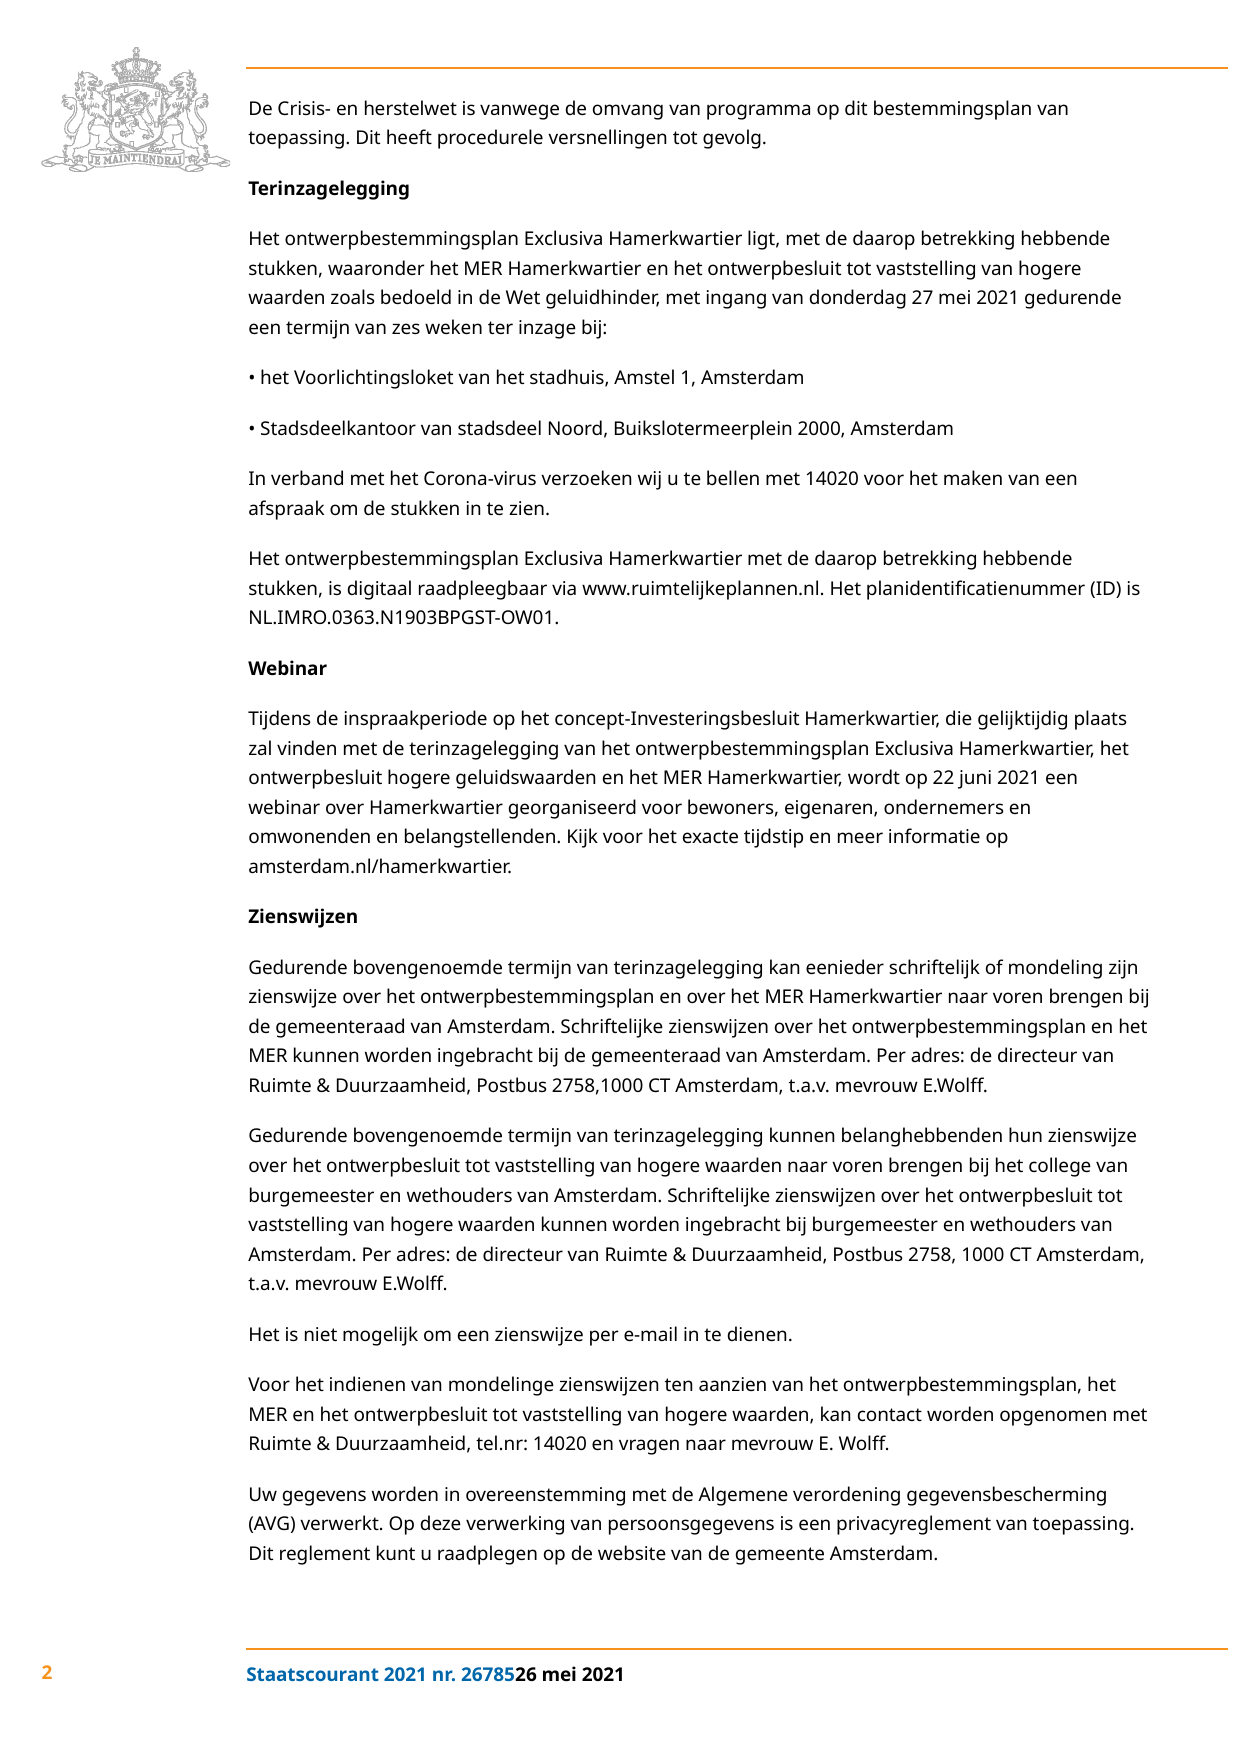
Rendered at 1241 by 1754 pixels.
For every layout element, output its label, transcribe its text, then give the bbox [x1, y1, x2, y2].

text Terinzagelegging [248, 175, 1152, 201]
text • het Voorlichtingsloket van het stadhuis, Amstel 1, Amsterdam [248, 364, 1152, 390]
text Gedurende bovengenoemde termijn van terinzagelegging kunnen belanghebbenden hun zienswijze over het ontwerpbesluit tot vaststelling van hogere waarden naar voren brengen bij het college van burgemeester en wethouders van Amsterdam. Schriftelijke zienswijzen over het ontwerpbesluit tot vaststelling van hogere waarden kunnen worden ingebracht bij burgemeester en wethouders van Amsterdam. Per adres: de directeur van Ruimte & Duurzaamheid, Postbus 2758, 1000 CT Amsterdam, t.a.v. mevrouw E.Wolff. [248, 1123, 1152, 1296]
text Het ontwerpbestemmingsplan Exclusiva Hamerkwartier met de daarop betrekking hebbende stukken, is digitaal raadpleegbaar via www.ruimtelijkeplannen.nl. Het planidentificatienummer (ID) is NL.IMRO.0363.N1903BPGST-OW01. [248, 545, 1152, 630]
text Zienswijzen [248, 903, 1152, 929]
text Uw gegevens worden in overeenstemming met de Algemene verordening gegevensbescherming (AVG) verwerkt. Op deze verwerking van persoonsgegevens is een privacyreglement van toepassing. Dit reglement kunt u raadplegen op de website van de gemeente Amsterdam. [248, 1481, 1152, 1566]
text Webinar [248, 655, 1152, 681]
text De Crisis- en herstelwet is vanwege de omvang van programma op dit bestemmingsplan van toepassing. Dit heeft procedurele versnellingen tot gevolg. [248, 95, 1152, 150]
text Gedurende bovengenoemde termijn van terinzagelegging kan eenieder schriftelijk of mondeling zijn zienswijze over het ontwerpbestemmingsplan en over het MER Hamerkwartier naar voren brengen bij de gemeenteraad van Amsterdam. Schriftelijke zienswijzen over het ontwerpbestemmingsplan en het MER kunnen worden ingebracht bij de gemeenteraad van Amsterdam. Per adres: de directeur van Ruimte & Duurzaamheid, Postbus 2758,1000 CT Amsterdam, t.a.v. mevrouw E.Wolff. [248, 954, 1152, 1098]
text Voor het indienen van mondelinge zienswijzen ten aanzien van het ontwerpbestemmingsplan, het MER en het ontwerpbesluit tot vaststelling van hogere waarden, kan contact worden opgenomen met Ruimte & Duurzaamheid, tel.nr: 14020 en vragen naar mevrouw E. Wolff. [248, 1371, 1152, 1456]
text Tijdens de inspraakperiode op het concept-Investeringsbesluit Hamerkwartier, die gelijktijdig plaats zal vinden met de terinzagelegging van het ontwerpbestemmingsplan Exclusiva Hamerkwartier, het ontwerpbesluit hogere geluidswaarden en het MER Hamerkwartier, wordt op 22 juni 2021 een webinar over Hamerkwartier georganiseerd voor bewoners, eigenaren, ondernemers en omwonenden en belangstellenden. Kijk voor het exacte tijdstip en meer informatie op amsterdam.nl/hamerkwartier. [248, 705, 1152, 879]
text • Stadsdeelkantoor van stadsdeel Noord, Buikslotermeerplein 2000, Amsterdam [248, 415, 1152, 441]
text Het is niet mogelijk om een zienswijze per e-mail in te dienen. [248, 1321, 1152, 1347]
picture [41, 47, 231, 172]
text In verband met het Corona-virus verzoeken wij u te bellen met 14020 voor het maken van een afspraak om de stukken in te zien. [248, 465, 1152, 521]
text Het ontwerpbestemmingsplan Exclusiva Hamerkwartier ligt, met de daarop betrekking hebbende stukken, waaronder het MER Hamerkwartier en het ontwerpbesluit tot vaststelling van hogere waarden zoals bedoeld in de Wet geluidhinder, met ingang van donderdag 27 mei 2021 gedurende een termijn van zes weken ter inzage bij: [248, 225, 1152, 340]
